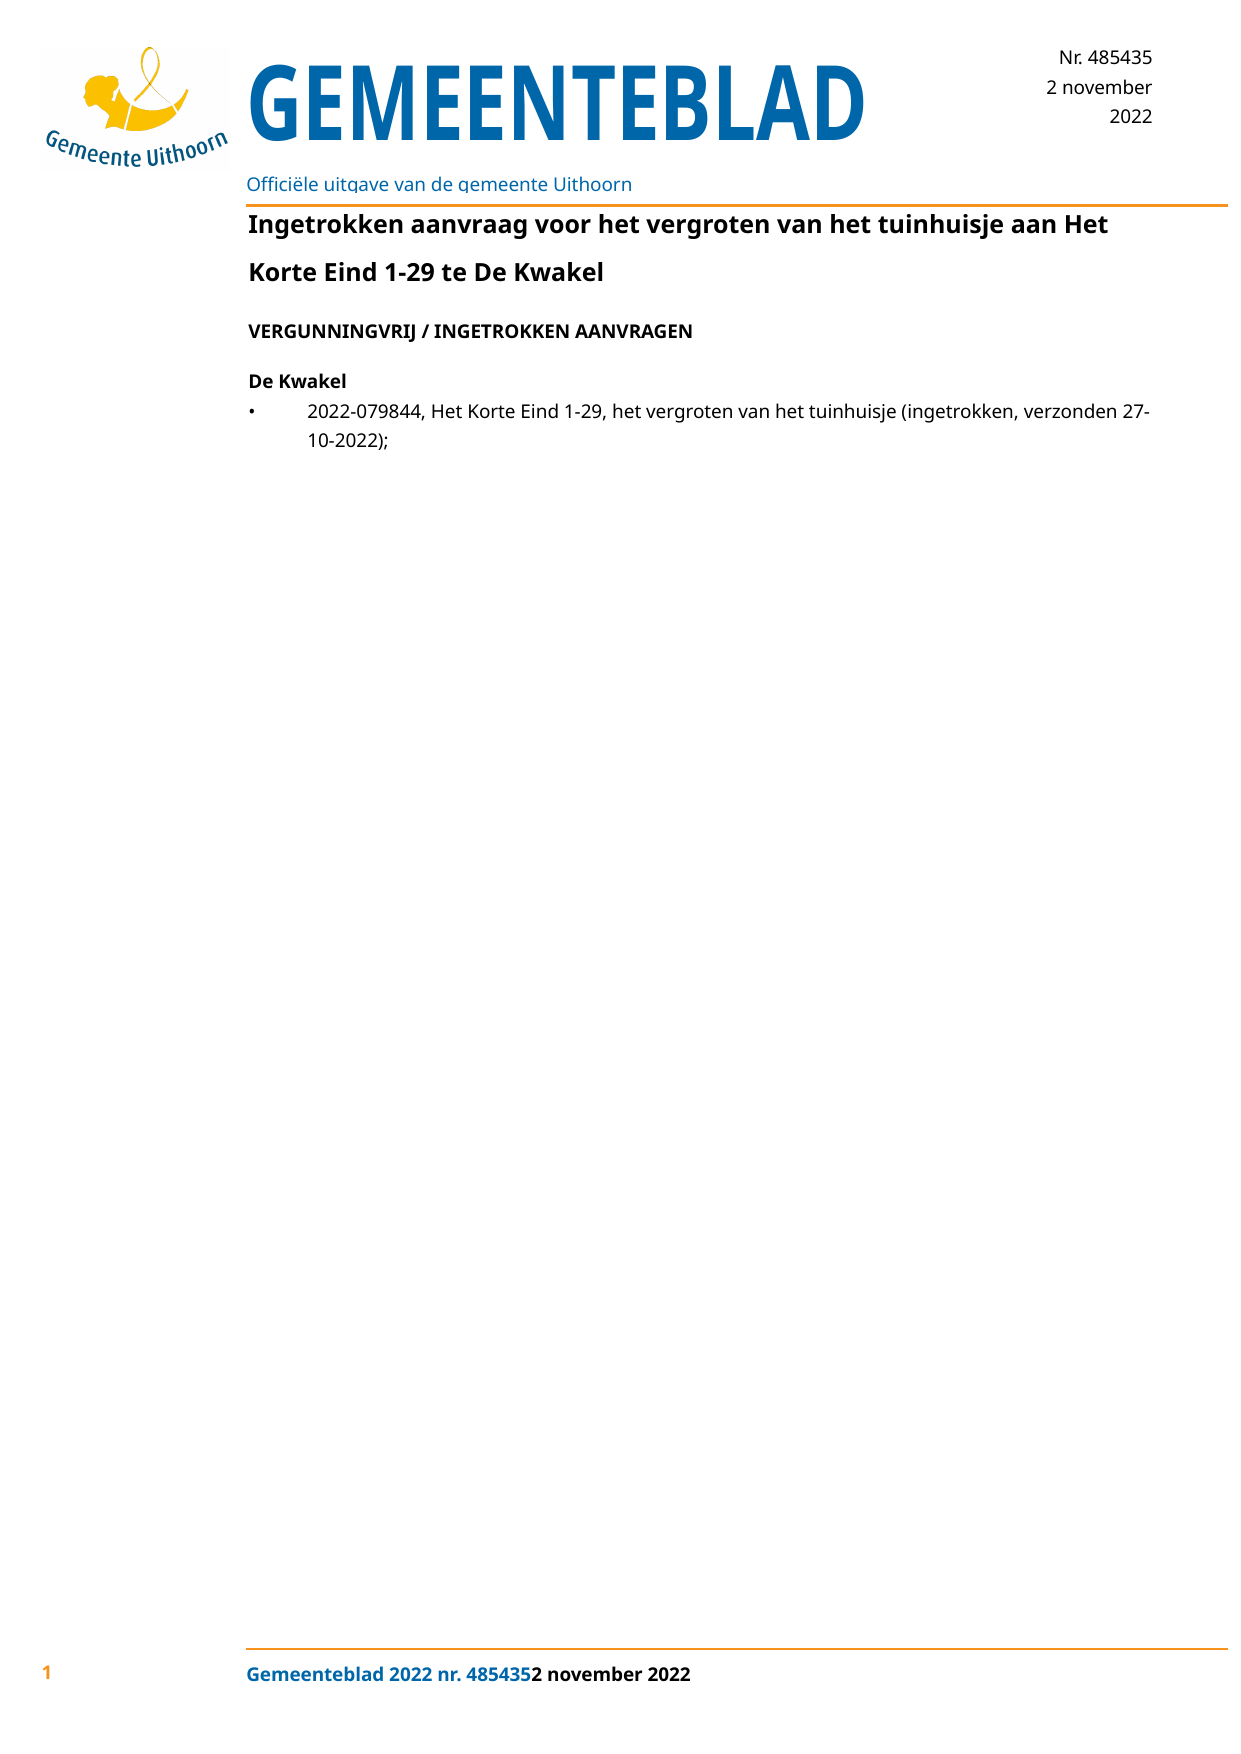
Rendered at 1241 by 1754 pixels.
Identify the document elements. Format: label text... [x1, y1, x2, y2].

text VERGUNNINGVRIJ / INGETROKKEN AANVRAGEN [248, 318, 1152, 344]
text De Kwakel [248, 368, 1152, 394]
text Ingetrokken aanvraag voor het vergroten van het tuinhuisje aan Het Korte Eind 1-29 te De Kwakel [248, 207, 1152, 288]
list 2022-079844, Het Korte Eind 1-29, het vergroten van het tuinhuisje (ingetrokken, verzonden 27-10-2022); [248, 398, 1152, 453]
picture [41, 47, 231, 172]
